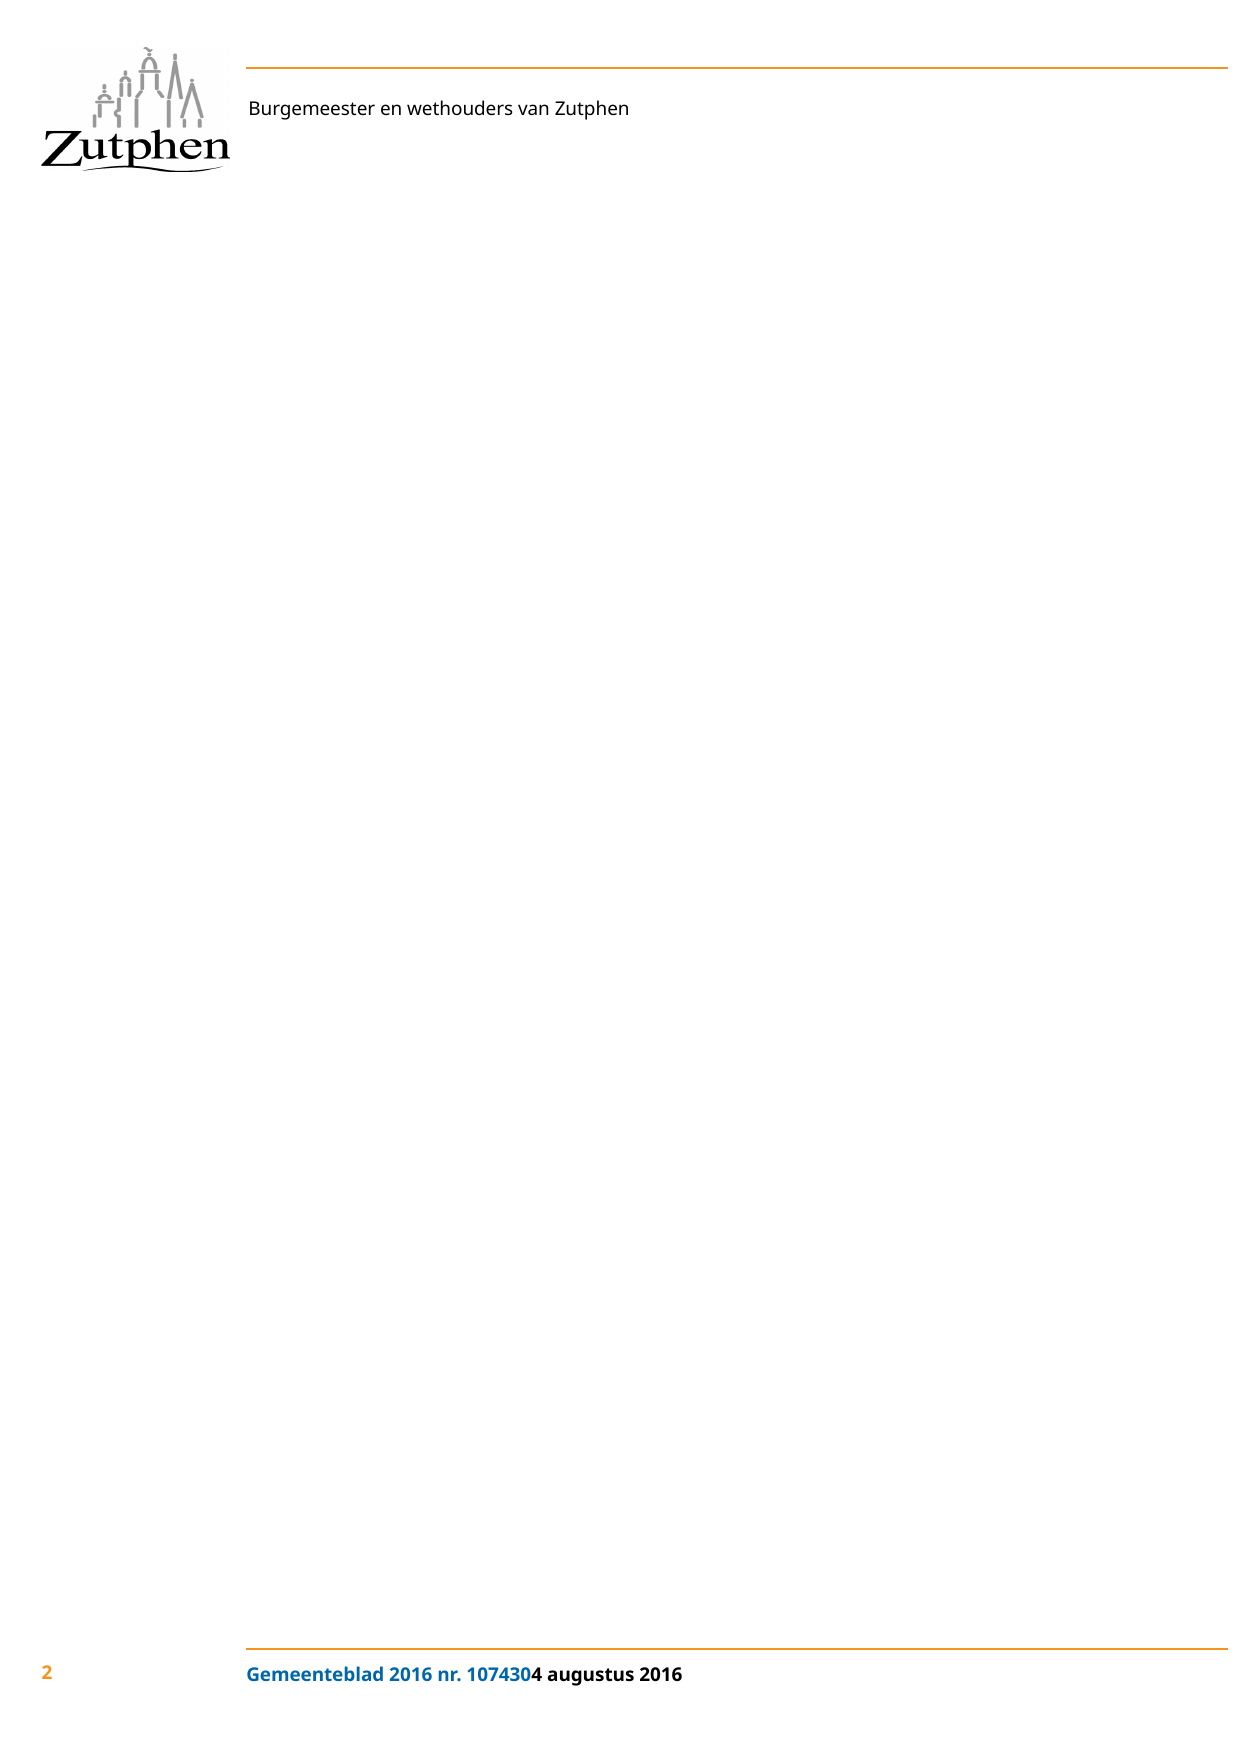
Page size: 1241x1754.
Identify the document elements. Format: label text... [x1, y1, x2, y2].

picture [41, 47, 231, 172]
text Burgemeester en wethouders van Zutphen [248, 95, 1152, 121]
